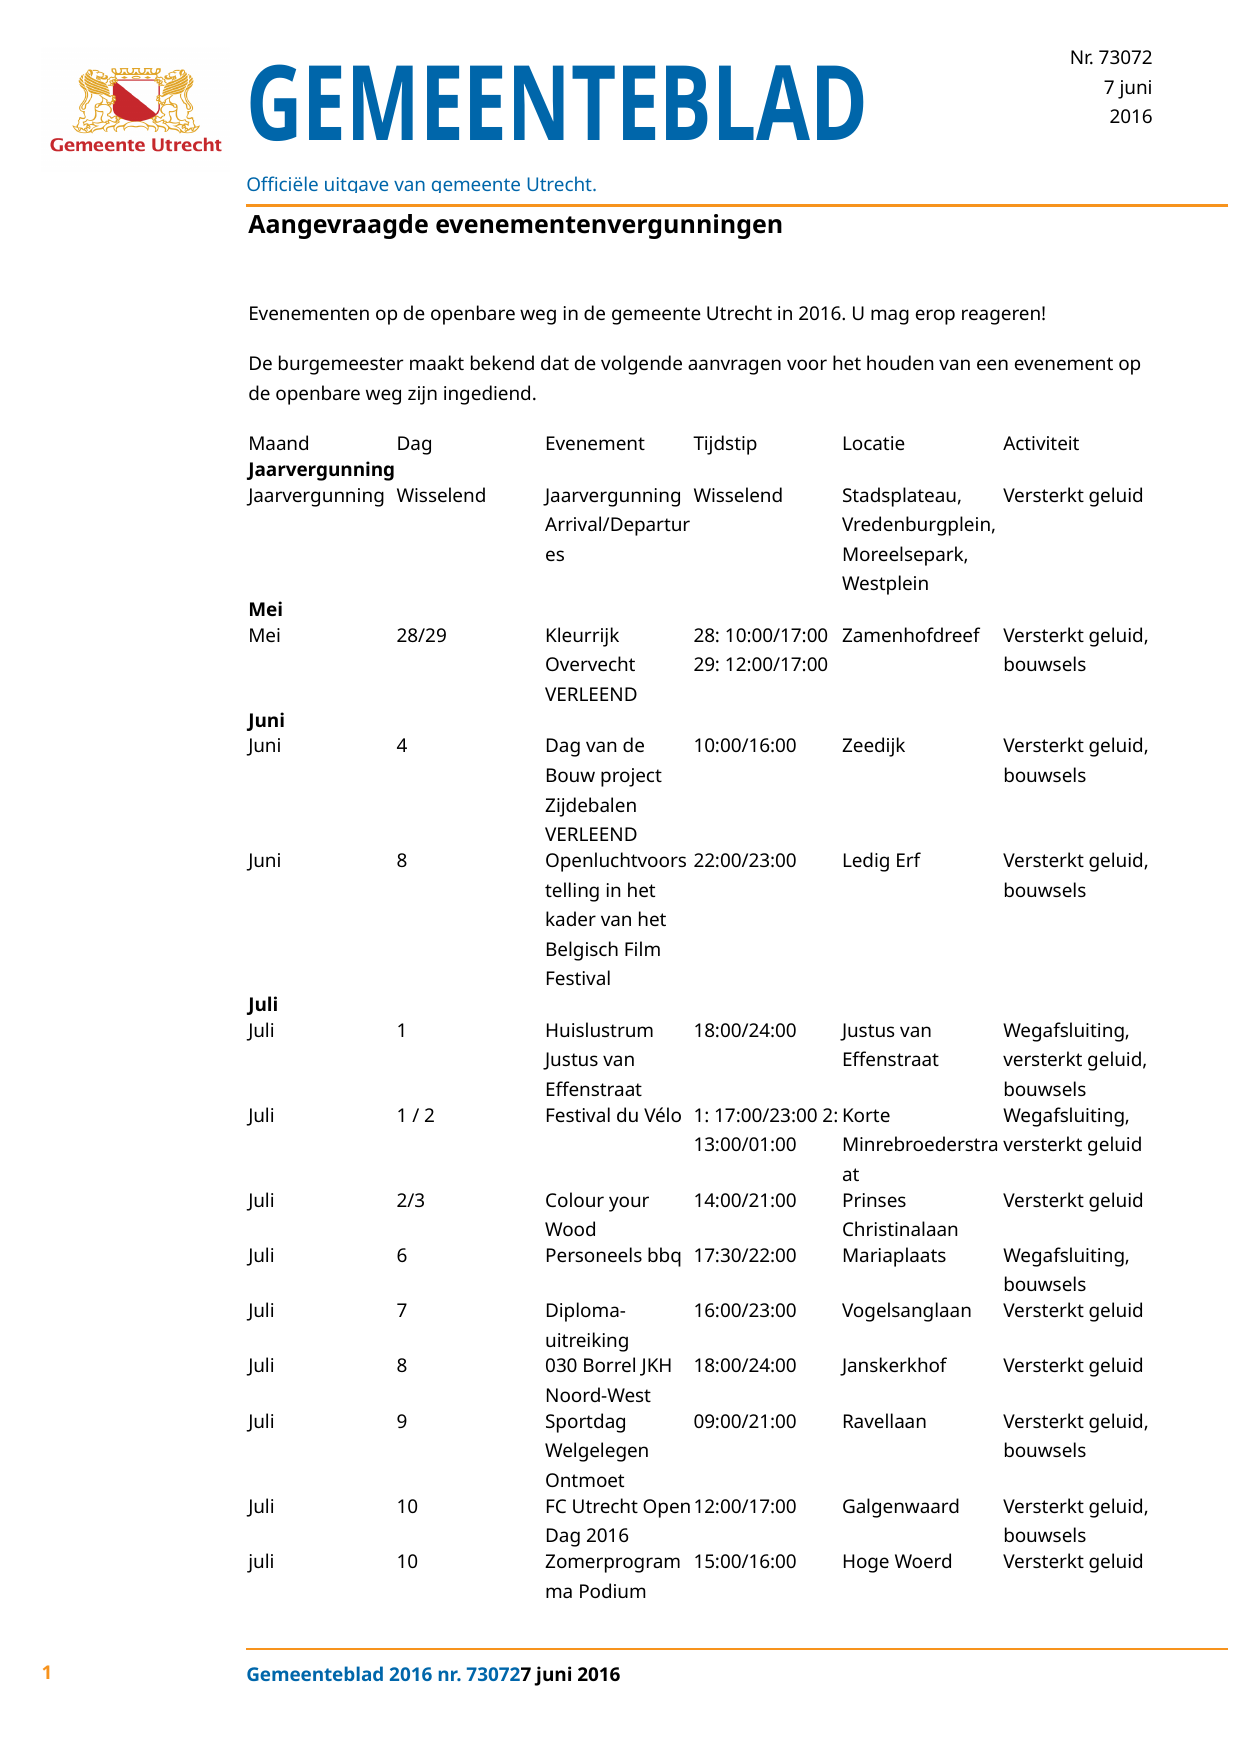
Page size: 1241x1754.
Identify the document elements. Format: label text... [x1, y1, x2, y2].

table_cell Festival du Vélo [545, 1102, 693, 1187]
table_cell Personeels bbq [545, 1242, 693, 1297]
table_cell 6 [396, 1242, 545, 1297]
table_cell 14:00/21:00 [693, 1187, 842, 1242]
table_header Locatie [842, 430, 1003, 456]
table_cell Vogelsanglaan [842, 1298, 1003, 1353]
table_cell Zeedijk [842, 733, 1003, 847]
table_cell 09:00/21:00 [693, 1408, 842, 1493]
table_cell Juli [248, 1353, 396, 1408]
text Evenementen op de openbare weg in de gemeente Utrecht in 2016. U mag erop reageren! [248, 300, 1152, 326]
table_cell 12:00/17:00 [693, 1493, 842, 1548]
table_cell Jaarvergunning [248, 482, 396, 596]
text De burgemeester maakt bekend dat de volgende aanvragen voor het houden van een evenement op de openbare weg zijn ingediend. [248, 350, 1152, 406]
table_cell Zomerprogramma Podium [545, 1548, 693, 1603]
table_cell Juni [248, 707, 1152, 733]
table_cell Juli [248, 991, 1152, 1017]
table_cell 10 [396, 1493, 545, 1548]
table_cell 2/3 [396, 1187, 545, 1242]
table_cell Versterkt geluid, bouwsels [1003, 1408, 1152, 1493]
table_cell 10 [396, 1548, 545, 1603]
table_cell Versterkt geluid, bouwsels [1003, 1493, 1152, 1548]
table_cell Prinses Christinalaan [842, 1187, 1003, 1242]
table_cell Juli [248, 1187, 396, 1242]
table_cell 17:30/22:00 [693, 1242, 842, 1297]
table_header Dag [396, 430, 545, 456]
table_cell 1: 17:00/23:00 2: 13:00/01:00 [693, 1102, 842, 1187]
table_cell Janskerkhof [842, 1353, 1003, 1408]
table_cell Hoge Woerd [842, 1548, 1003, 1603]
table_cell Versterkt geluid, bouwsels [1003, 733, 1152, 847]
table_cell Juli [248, 1102, 396, 1187]
table_cell 22:00/23:00 [693, 847, 842, 991]
table_cell Juli [248, 1242, 396, 1297]
table_cell Versterkt geluid, bouwsels [1003, 847, 1152, 991]
table_cell Kleurrijk Overvecht VERLEEND [545, 622, 693, 707]
table_cell Ledig Erf [842, 847, 1003, 991]
table_cell Mariaplaats [842, 1242, 1003, 1297]
table_cell 4 [396, 733, 545, 847]
table_header Evenement [545, 430, 693, 456]
table_cell 1 / 2 [396, 1102, 545, 1187]
table_cell Mei [248, 622, 396, 707]
table_cell Wegafsluiting, bouwsels [1003, 1242, 1152, 1297]
table_cell Korte Minrebroederstraat [842, 1102, 1003, 1187]
table_cell 10:00/16:00 [693, 733, 842, 847]
table_cell Wisselend [693, 482, 842, 596]
table_cell Versterkt geluid [1003, 1548, 1152, 1603]
table_cell 1 [396, 1017, 545, 1102]
table_cell Wegafsluiting, versterkt geluid, bouwsels [1003, 1017, 1152, 1102]
table_cell Openluchtvoorstelling in het kader van het Belgisch Film Festival [545, 847, 693, 991]
table_cell 030 Borrel JKH Noord-West [545, 1353, 693, 1408]
table_cell 7 [396, 1298, 545, 1353]
table_cell Jaarvergunning Arrival/Departures [545, 482, 693, 596]
table_cell Huislustrum Justus van Effenstraat [545, 1017, 693, 1102]
table_cell Versterkt geluid [1003, 1187, 1152, 1242]
table_cell Juni [248, 733, 396, 847]
table_cell Dag van de Bouw project Zijdebalen VERLEEND [545, 733, 693, 847]
table_cell Versterkt geluid [1003, 1353, 1152, 1408]
table_cell Jaarvergunning [248, 456, 1152, 482]
table_cell 15:00/16:00 [693, 1548, 842, 1603]
table_header Maand [248, 430, 396, 456]
table_cell Versterkt geluid [1003, 1298, 1152, 1353]
picture [41, 47, 231, 172]
table_cell 16:00/23:00 [693, 1298, 842, 1353]
table_cell Juli [248, 1017, 396, 1102]
table_cell Juni [248, 847, 396, 991]
table_cell Wegafsluiting, versterkt geluid [1003, 1102, 1152, 1187]
table_cell Ravellaan [842, 1408, 1003, 1493]
table_cell Colour your Wood [545, 1187, 693, 1242]
table_cell 18:00/24:00 [693, 1017, 842, 1102]
table_cell juli [248, 1548, 396, 1603]
table_cell Juli [248, 1493, 396, 1548]
table_cell Versterkt geluid, bouwsels [1003, 622, 1152, 707]
table_cell 28/29 [396, 622, 545, 707]
table_cell Zamenhofdreef [842, 622, 1003, 707]
table_cell Stadsplateau, Vredenburgplein, Moreelsepark, Westplein [842, 482, 1003, 596]
table_cell 28: 10:00/17:00 29: 12:00/17:00 [693, 622, 842, 707]
table_cell Sportdag Welgelegen Ontmoet [545, 1408, 693, 1493]
table_cell Justus van Effenstraat [842, 1017, 1003, 1102]
table_cell Mei [248, 596, 1152, 622]
table_cell Versterkt geluid [1003, 482, 1152, 596]
table_cell 18:00/24:00 [693, 1353, 842, 1408]
table_cell 8 [396, 847, 545, 991]
table_header Tijdstip [693, 430, 842, 456]
table_cell Wisselend [396, 482, 545, 596]
table_cell 8 [396, 1353, 545, 1408]
table_cell Diploma-uitreiking [545, 1298, 693, 1353]
table_cell Galgenwaard [842, 1493, 1003, 1548]
table_cell FC Utrecht Open Dag 2016 [545, 1493, 693, 1548]
table_header Activiteit [1003, 430, 1152, 456]
table_cell Juli [248, 1298, 396, 1353]
text Aangevraagde evenementenvergunningen [248, 207, 1152, 241]
table_cell 9 [396, 1408, 545, 1493]
table_cell Juli [248, 1408, 396, 1493]
